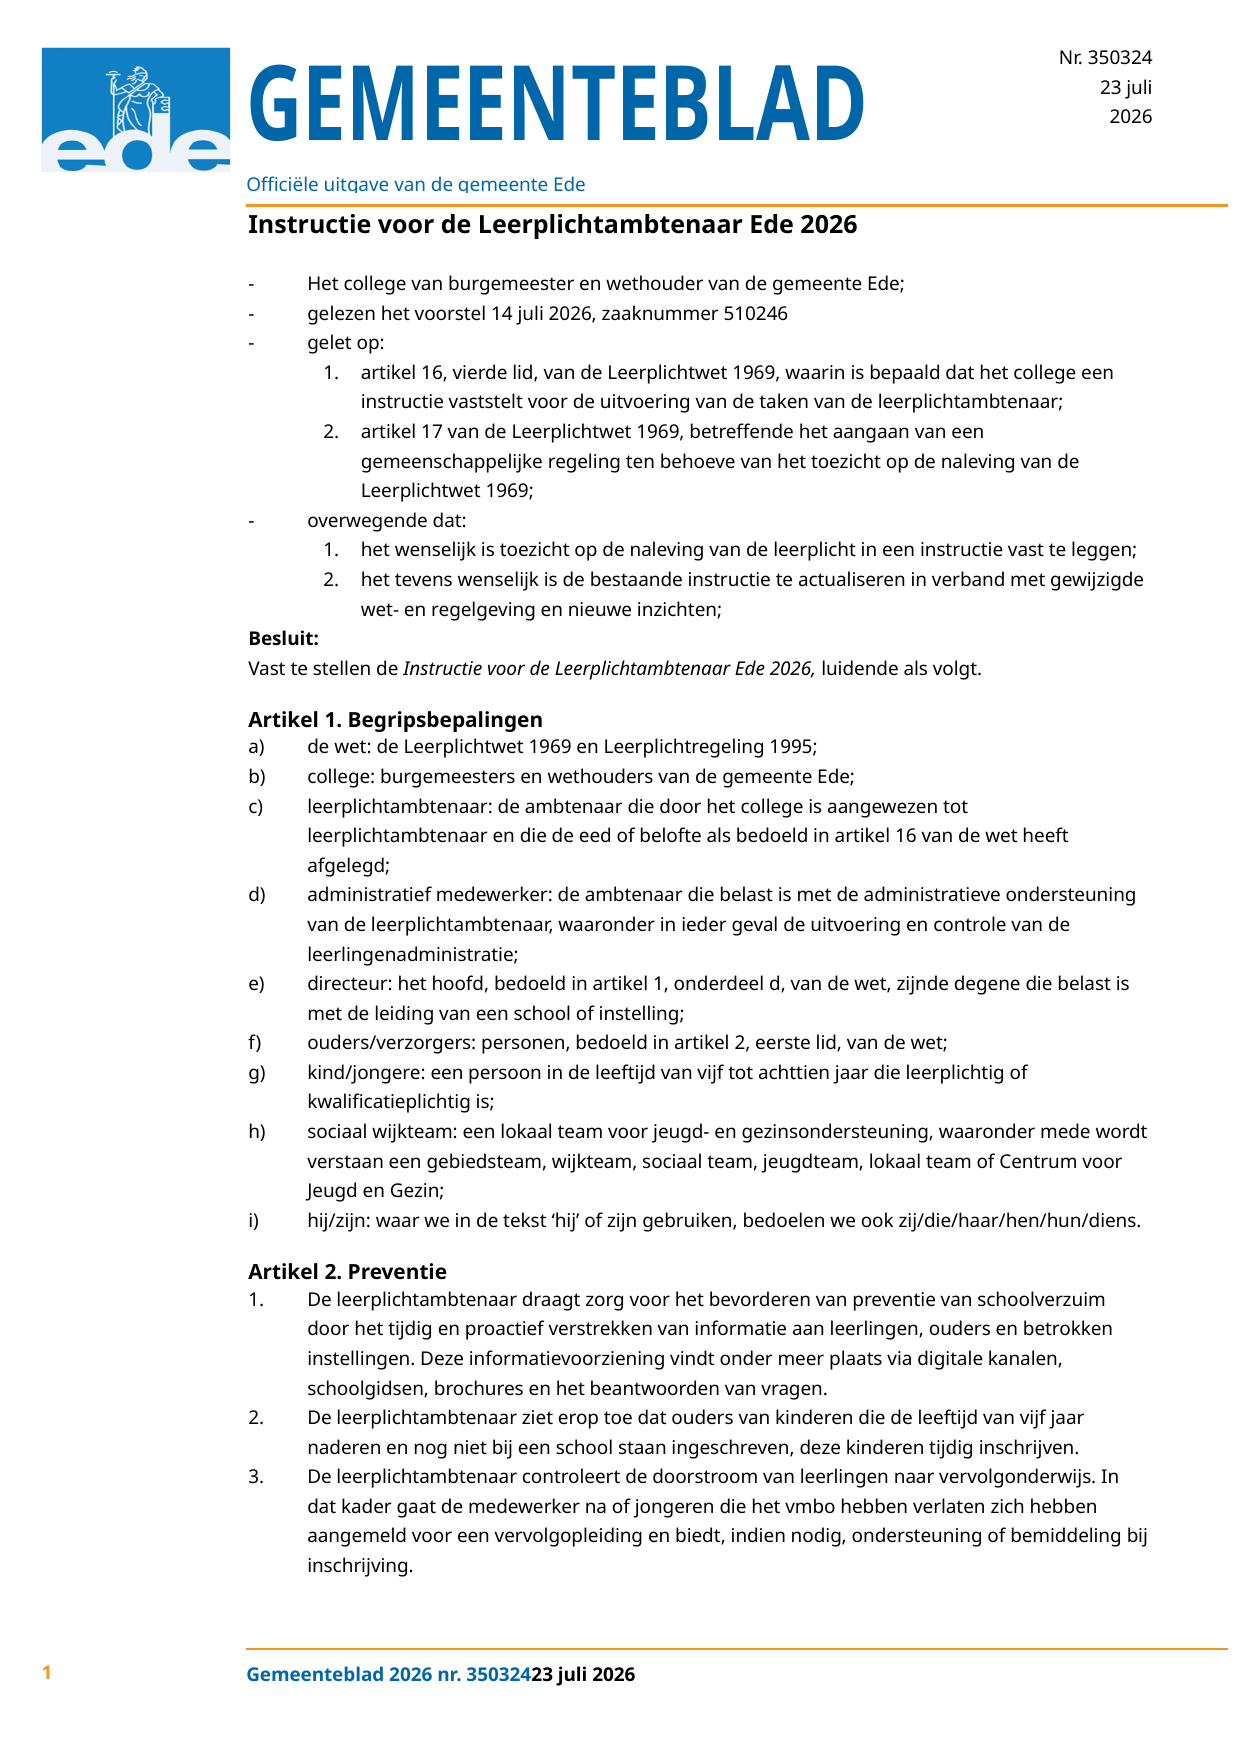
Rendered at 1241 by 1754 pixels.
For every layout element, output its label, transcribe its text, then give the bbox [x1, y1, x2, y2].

list De leerplichtambtenaar draagt zorg voor het bevorderen van preventie van schoolverzuim door het tijdig en proactief verstrekken van informatie aan leerlingen, ouders en betrokken instellingen. Deze informatievoorziening vindt onder meer plaats via digitale kanalen, schoolgidsen, brochures en het beantwoorden van vragen. [248, 1286, 1152, 1400]
list overwegende dat: [248, 507, 1152, 533]
picture [41, 47, 231, 172]
list gelet op: [248, 329, 1152, 355]
list het wenselijk is toezicht op de naleving van de leerplicht in een instructie vast te leggen; [323, 537, 1152, 562]
list administratief medewerker: de ambtenaar die belast is met de administratieve ondersteuning van de leerplichtambtenaar, waaronder in ieder geval de uitvoering en controle van de leerlingenadministratie; [248, 882, 1152, 967]
list directeur: het hoofd, bedoeld in artikel 1, onderdeel d, van de wet, zijnde degene die belast is met de leiding van een school of instelling; [248, 970, 1152, 1026]
list kind/jongere: een persoon in de leeftijd van vijf tot achttien jaar die leerplichtig of kwalificatieplichtig is; [248, 1059, 1152, 1114]
list De leerplichtambtenaar controleert de doorstroom van leerlingen naar vervolgonderwijs. In dat kader gaat de medewerker na of jongeren die het vmbo hebben verlaten zich hebben aangemeld voor een vervolgopleiding en biedt, indien nodig, ondersteuning of bemiddeling bij inschrijving. [248, 1463, 1152, 1578]
list sociaal wijkteam: een lokaal team voor jeugd- en gezinsondersteuning, waaronder mede wordt verstaan een gebiedsteam, wijkteam, sociaal team, jeugdteam, lokaal team of Centrum voor Jeugd en Gezin; [248, 1118, 1152, 1203]
list de wet: de Leerplichtwet 1969 en Leerplichtregeling 1995; [248, 734, 1152, 759]
list gelezen het voorstel 14 juli 2026, zaaknummer 510246 [248, 300, 1152, 326]
list college: burgemeesters en wethouders van de gemeente Ede; [248, 763, 1152, 789]
text Instructie voor de Leerplichtambtenaar Ede 2026 [248, 207, 1152, 241]
list leerplichtambtenaar: de ambtenaar die door het college is aangewezen tot leerplichtambtenaar en die de eed of belofte als bedoeld in artikel 16 van de wet heeft afgelegd; [248, 793, 1152, 878]
list ouders/verzorgers: personen, bedoeld in artikel 2, eerste lid, van de wet; [248, 1029, 1152, 1055]
text Artikel 1. Begripsbepalingen [248, 705, 1152, 734]
text Artikel 2. Preventie [248, 1257, 1152, 1286]
list artikel 17 van de Leerplichtwet 1969, betreffende het aangaan van een gemeenschappelijke regeling ten behoeve van het toezicht op de naleving van de Leerplichtwet 1969; [323, 418, 1152, 503]
text Vast te stellen de Instructie voor de Leerplichtambtenaar Ede 2026, luidende als volgt. [248, 655, 1152, 681]
list Het college van burgemeester en wethouder van de gemeente Ede; [248, 270, 1152, 296]
text Besluit: [248, 625, 1152, 651]
list De leerplichtambtenaar ziet erop toe dat ouders van kinderen die de leeftijd van vijf jaar naderen en nog niet bij een school staan ingeschreven, deze kinderen tijdig inschrijven. [248, 1404, 1152, 1459]
list hij/zijn: waar we in de tekst ‘hij’ of zijn gebruiken, bedoelen we ook zij/die/haar/hen/hun/diens. [248, 1207, 1152, 1233]
list het tevens wenselijk is de bestaande instructie te actualiseren in verband met gewijzigde wet- en regelgeving en nieuwe inzichten; [323, 566, 1152, 621]
list artikel 16, vierde lid, van de Leerplichtwet 1969, waarin is bepaald dat het college een instructie vaststelt voor de uitvoering van de taken van de leerplichtambtenaar; [323, 359, 1152, 414]
